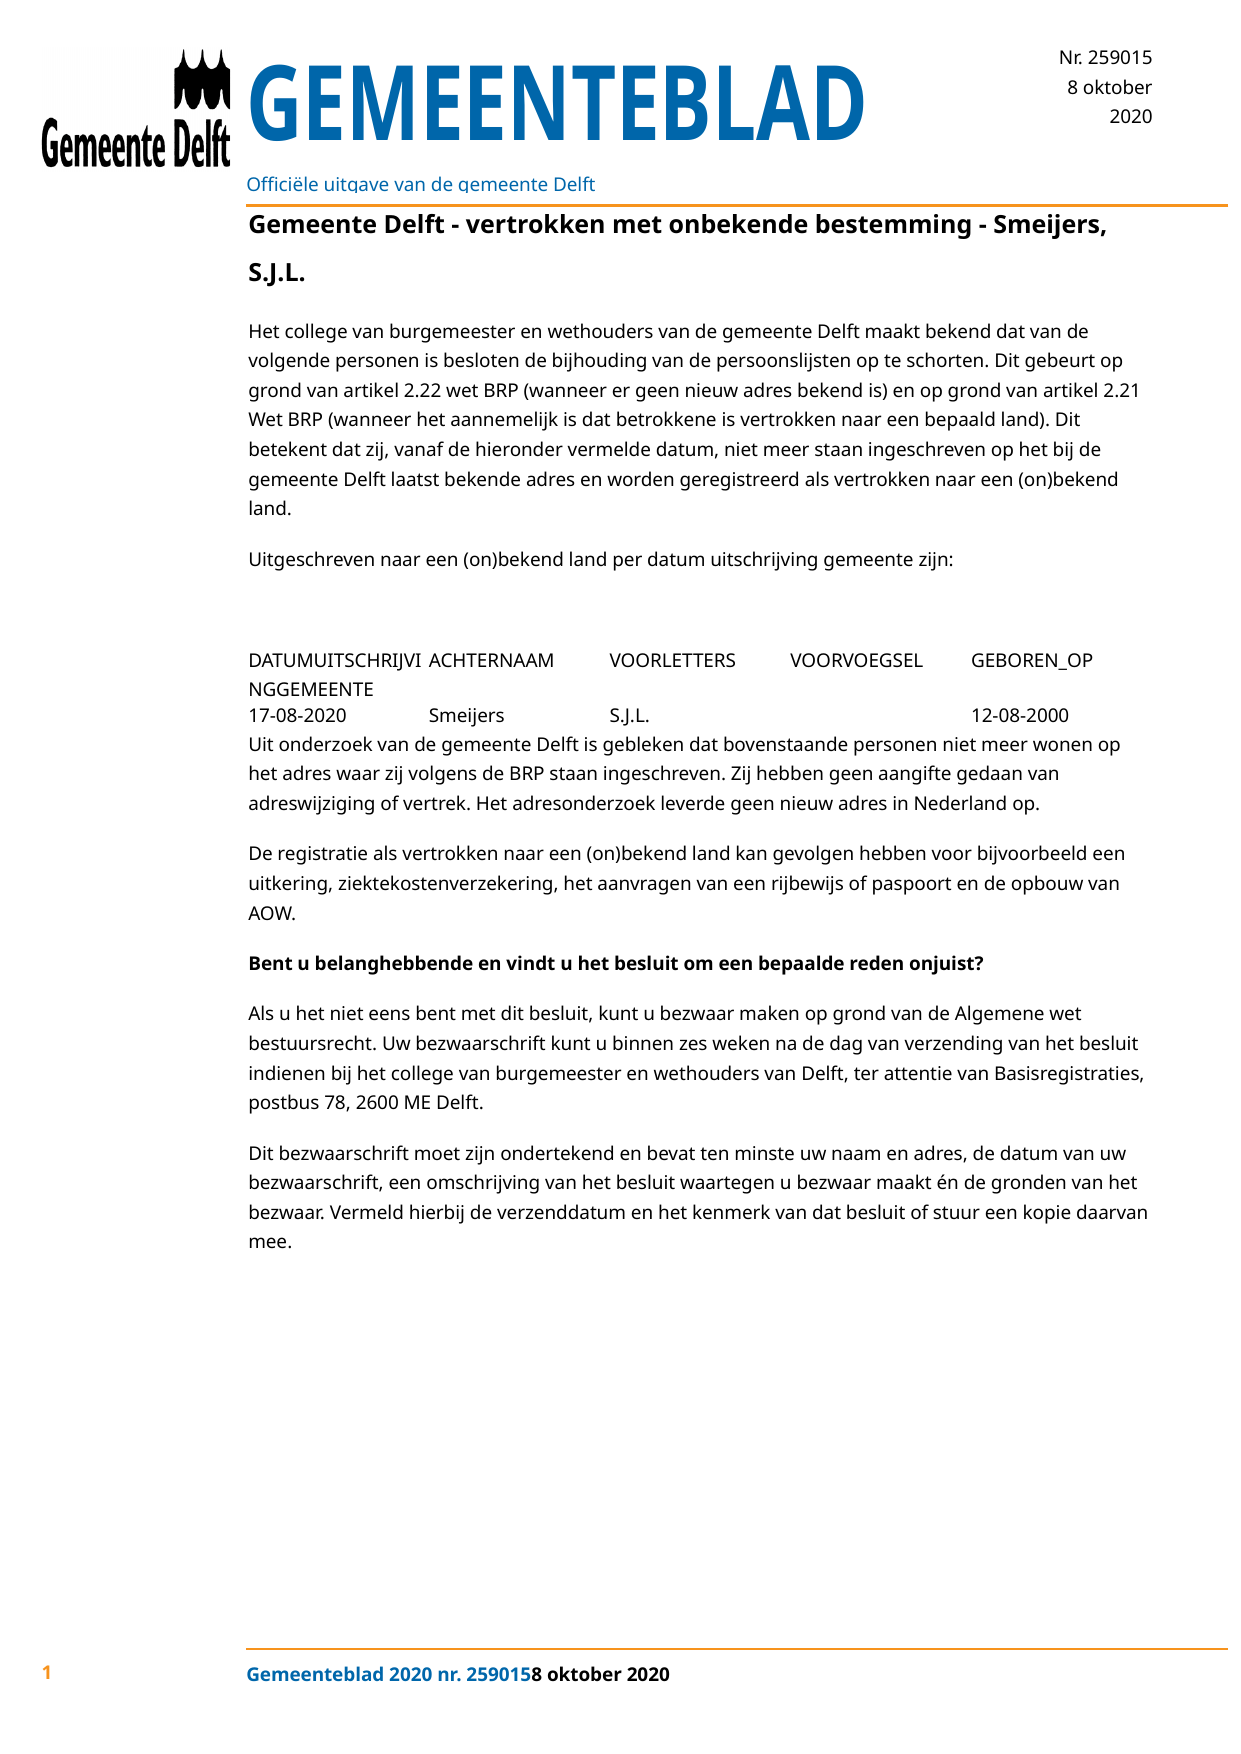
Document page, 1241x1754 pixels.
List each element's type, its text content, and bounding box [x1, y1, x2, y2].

table_cell S.J.L. [609, 702, 790, 728]
table_header VOORLETTERS [609, 647, 790, 702]
table_header DATUMUITSCHRIJVINGGEMEENTE [248, 647, 429, 702]
text Uit onderzoek van de gemeente Delft is gebleken dat bovenstaande personen niet meer wonen op het adres waar zij volgens de BRP staan ingeschreven. Zij hebben geen aangifte gedaan van adreswijziging of vertrek. Het adresonderzoek leverde geen nieuw adres in Nederland op. [248, 731, 1152, 816]
text Uitgeschreven naar een (on)bekend land per datum uitschrijving gemeente zijn: [248, 546, 1152, 572]
table_header VOORVOEGSEL [790, 647, 971, 702]
text Bent u belanghebbende en vindt u het besluit om een bepaalde reden onjuist? [248, 950, 1152, 976]
table_header ACHTERNAAM [429, 647, 609, 702]
table_cell Smeijers [429, 702, 609, 728]
text Gemeente Delft - vertrokken met onbekende bestemming - Smeijers, S.J.L. [248, 207, 1152, 288]
text Als u het niet eens bent met dit besluit, kunt u bezwaar maken op grond van de Algemene wet bestuursrecht. Uw bezwaarschrift kunt u binnen zes weken na de dag van verzending van het besluit indienen bij het college van burgemeester en wethouders van Delft, ter attentie van Basisregistraties, postbus 78, 2600 ME Delft. [248, 1001, 1152, 1115]
picture [41, 47, 231, 172]
table_cell 17-08-2020 [248, 702, 429, 728]
text De registratie als vertrokken naar een (on)bekend land kan gevolgen hebben voor bijvoorbeeld een uitkering, ziektekostenverzekering, het aanvragen van een rijbewijs of paspoort en de opbouw van AOW. [248, 841, 1152, 926]
table_cell [790, 702, 971, 728]
text Het college van burgemeester en wethouders van de gemeente Delft maakt bekend dat van de volgende personen is besloten de bijhouding van de persoonslijsten op te schorten. Dit gebeurt op grond van artikel 2.22 wet BRP (wanneer er geen nieuw adres bekend is) en op grond van artikel 2.21 Wet BRP (wanneer het aannemelijk is dat betrokkene is vertrokken naar een bepaald land). Dit betekent dat zij, vanaf de hieronder vermelde datum, niet meer staan ingeschreven op het bij de gemeente Delft laatst bekende adres en worden geregistreerd als vertrokken naar een (on)bekend land. [248, 318, 1152, 521]
table_header GEBOREN_OP [971, 647, 1152, 702]
text Dit bezwaarschrift moet zijn ondertekend en bevat ten minste uw naam en adres, de datum van uw bezwaarschrift, een omschrijving van het besluit waartegen u bezwaar maakt én de gronden van het bezwaar. Vermeld hierbij de verzenddatum en het kenmerk van dat besluit of stuur een kopie daarvan mee. [248, 1140, 1152, 1254]
table_cell 12-08-2000 [971, 702, 1152, 728]
